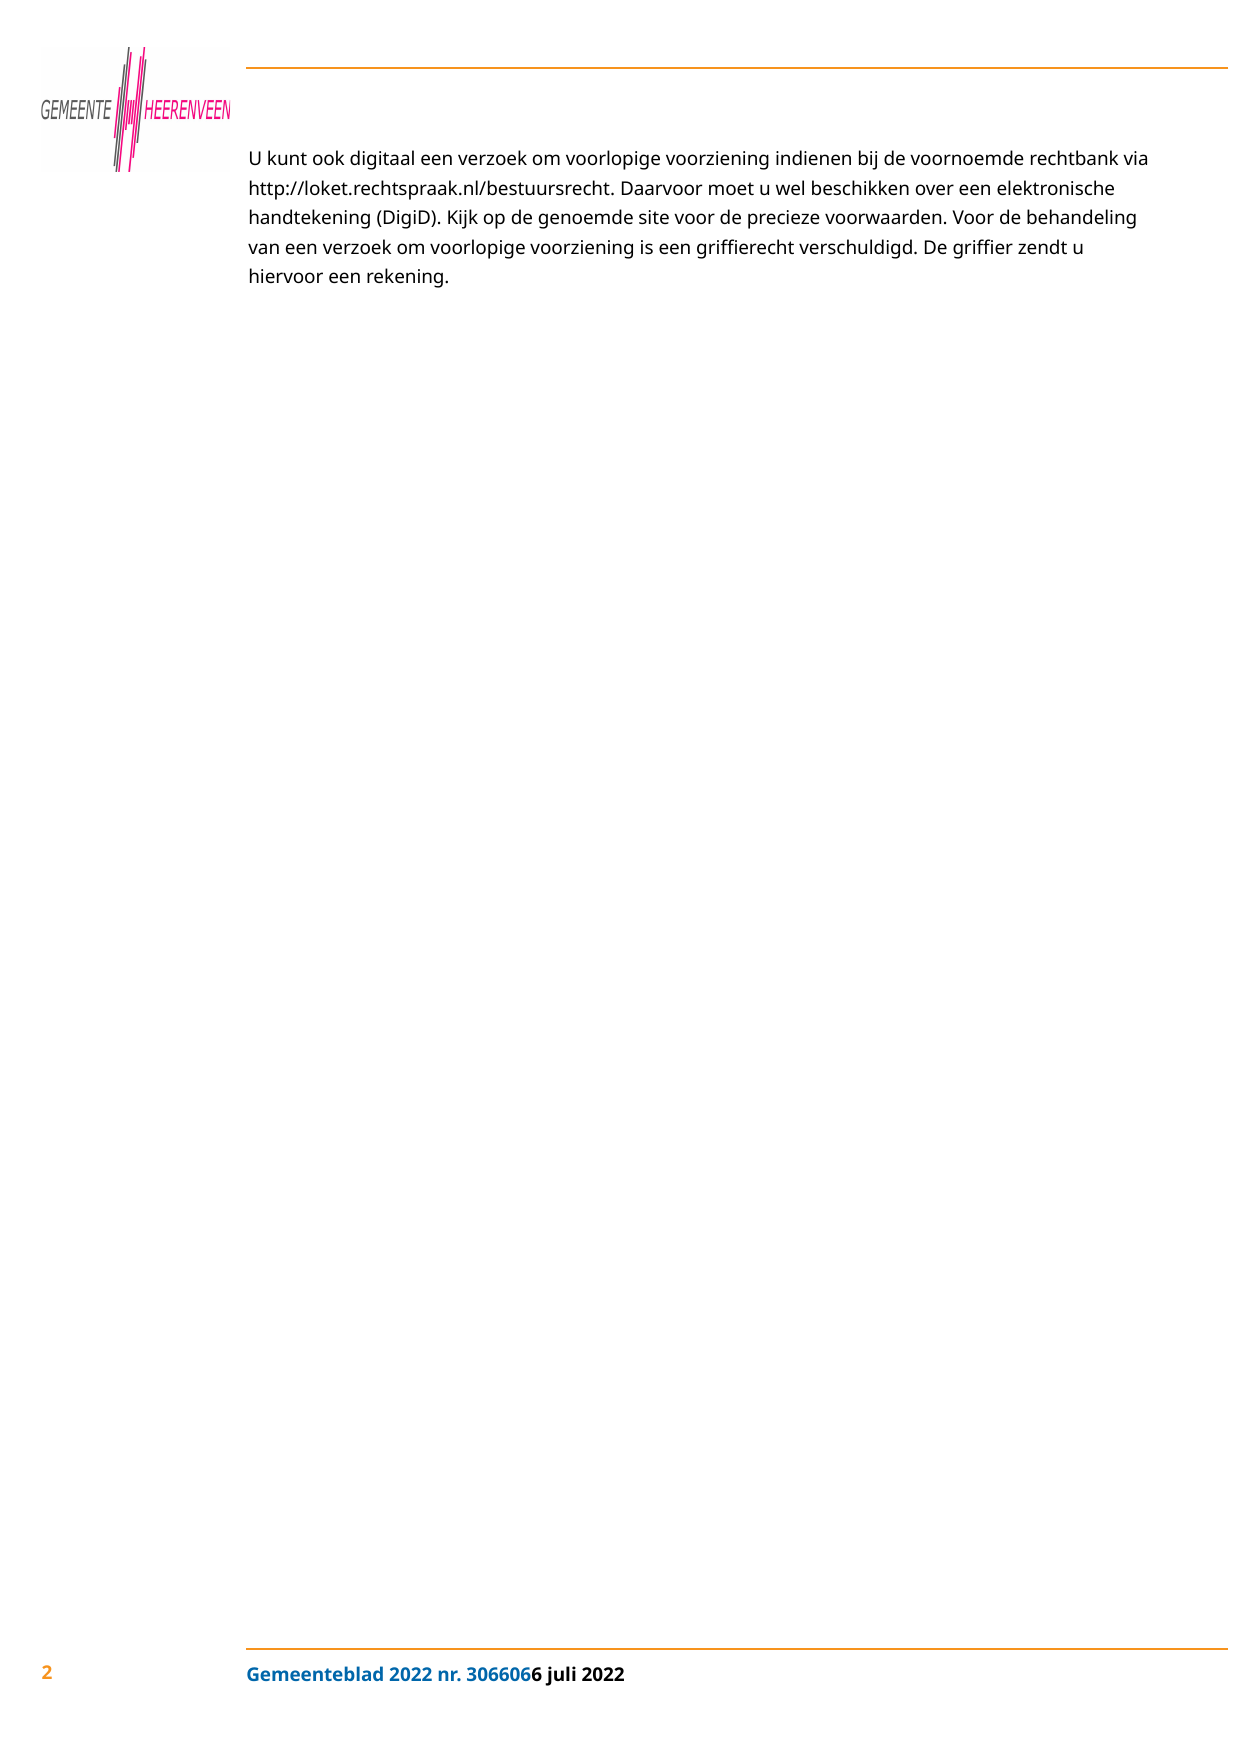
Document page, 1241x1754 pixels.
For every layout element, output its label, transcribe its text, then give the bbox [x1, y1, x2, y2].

text U kunt ook digitaal een verzoek om voorlopige voorziening indienen bij de voornoemde rechtbank via http://loket.rechtspraak.nl/bestuursrecht. Daarvoor moet u wel beschikken over een elektronische handtekening (DigiD). Kijk op de genoemde site voor de precieze voorwaarden. Voor de behandeling van een verzoek om voorlopige voorziening is een griffierecht verschuldigd. De griffier zendt u hiervoor een rekening. [248, 145, 1152, 289]
picture [41, 47, 231, 172]
